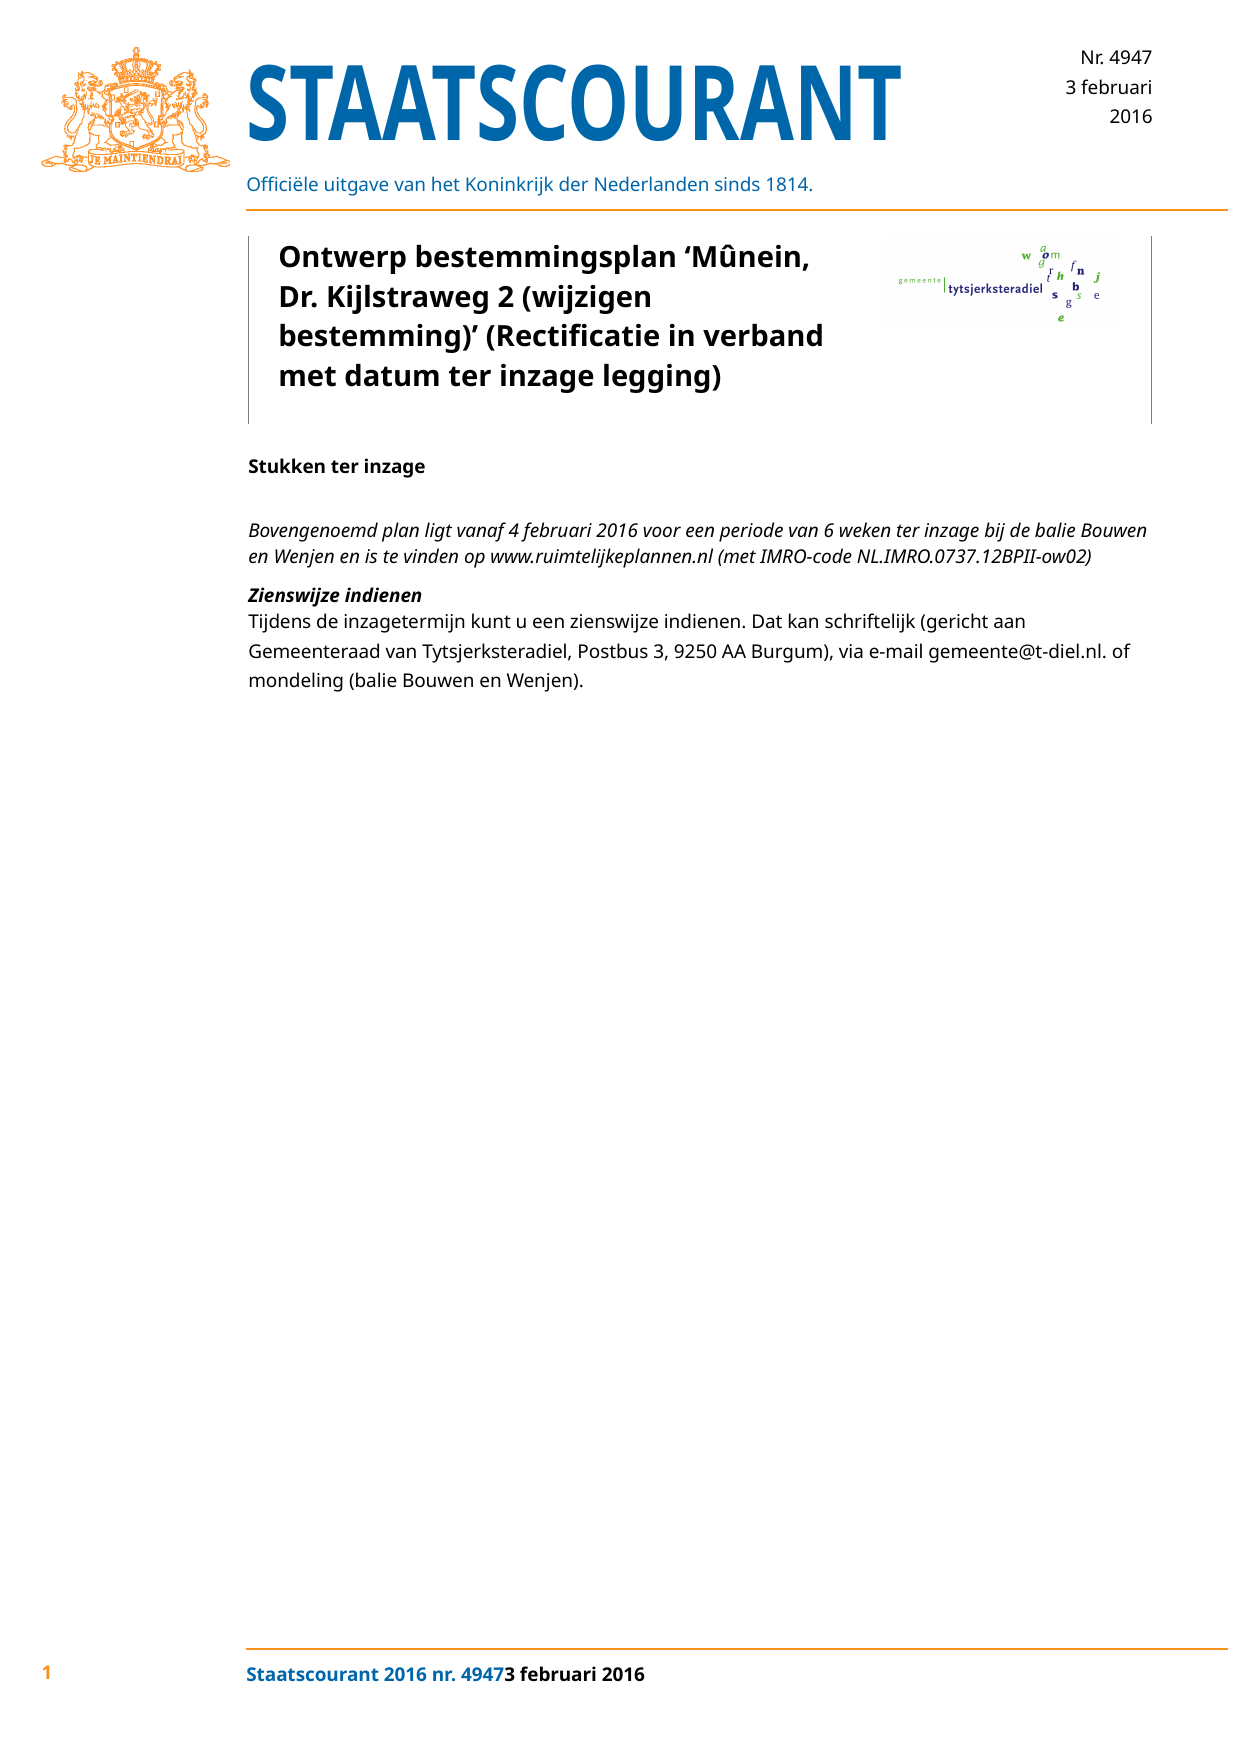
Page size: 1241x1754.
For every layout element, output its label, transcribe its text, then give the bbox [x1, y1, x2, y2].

picture [41, 47, 231, 172]
text Stukken ter inzage [248, 454, 1152, 479]
text Zienswijze indienen [248, 583, 1152, 608]
table_header Ontwerp bestemmingsplan ‘Mûnein, Dr. Kijlstraweg 2 (wijzigen bestemming)’ (Rectificatie in verband met datum ter inzage legging) [249, 236, 850, 424]
table_header [850, 236, 1151, 424]
text Tijdens de inzagetermijn kunt u een zienswijze indienen. Dat kan schriftelijk (gericht aan Gemeenteraad van Tytsjerksteradiel, Postbus 3, 9250 AA Burgum), via e-mail gemeente@t-diel.nl. of mondeling (balie Bouwen en Wenjen). [248, 608, 1152, 693]
picture [882, 236, 1119, 329]
text Bovengenoemd plan ligt vanaf 4 februari 2016 voor een periode van 6 weken ter inzage bij de balie Bouwen en Wenjen en is te vinden op www.ruimtelijkeplannen.nl (met IMRO-code NL.IMRO.0737.12BPII-ow02) [248, 518, 1152, 569]
